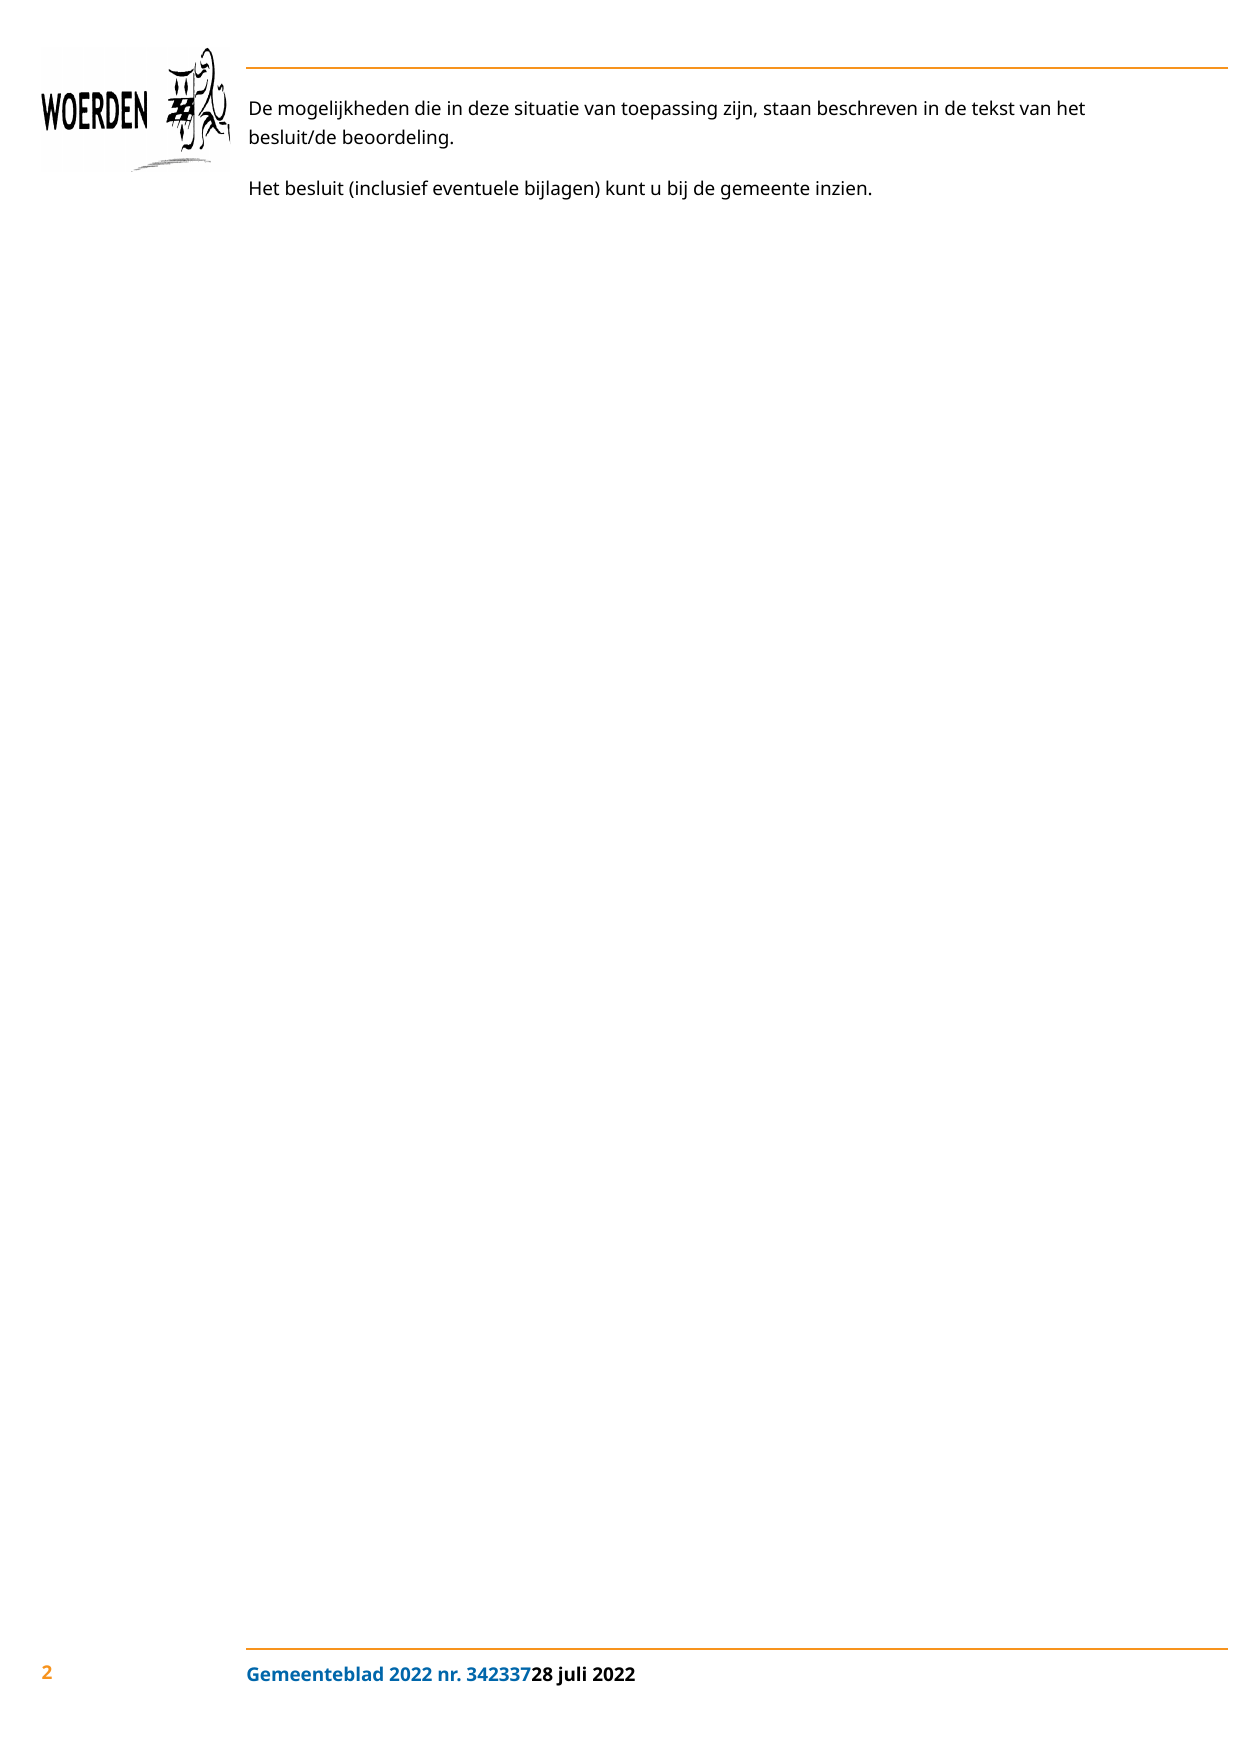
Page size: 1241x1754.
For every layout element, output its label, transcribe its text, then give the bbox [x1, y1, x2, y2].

text De mogelijkheden die in deze situatie van toepassing zijn, staan beschreven in de tekst van het besluit/de beoordeling. [248, 95, 1152, 150]
text Het besluit (inclusief eventuele bijlagen) kunt u bij de gemeente inzien. [248, 175, 1152, 201]
picture [41, 47, 231, 172]
